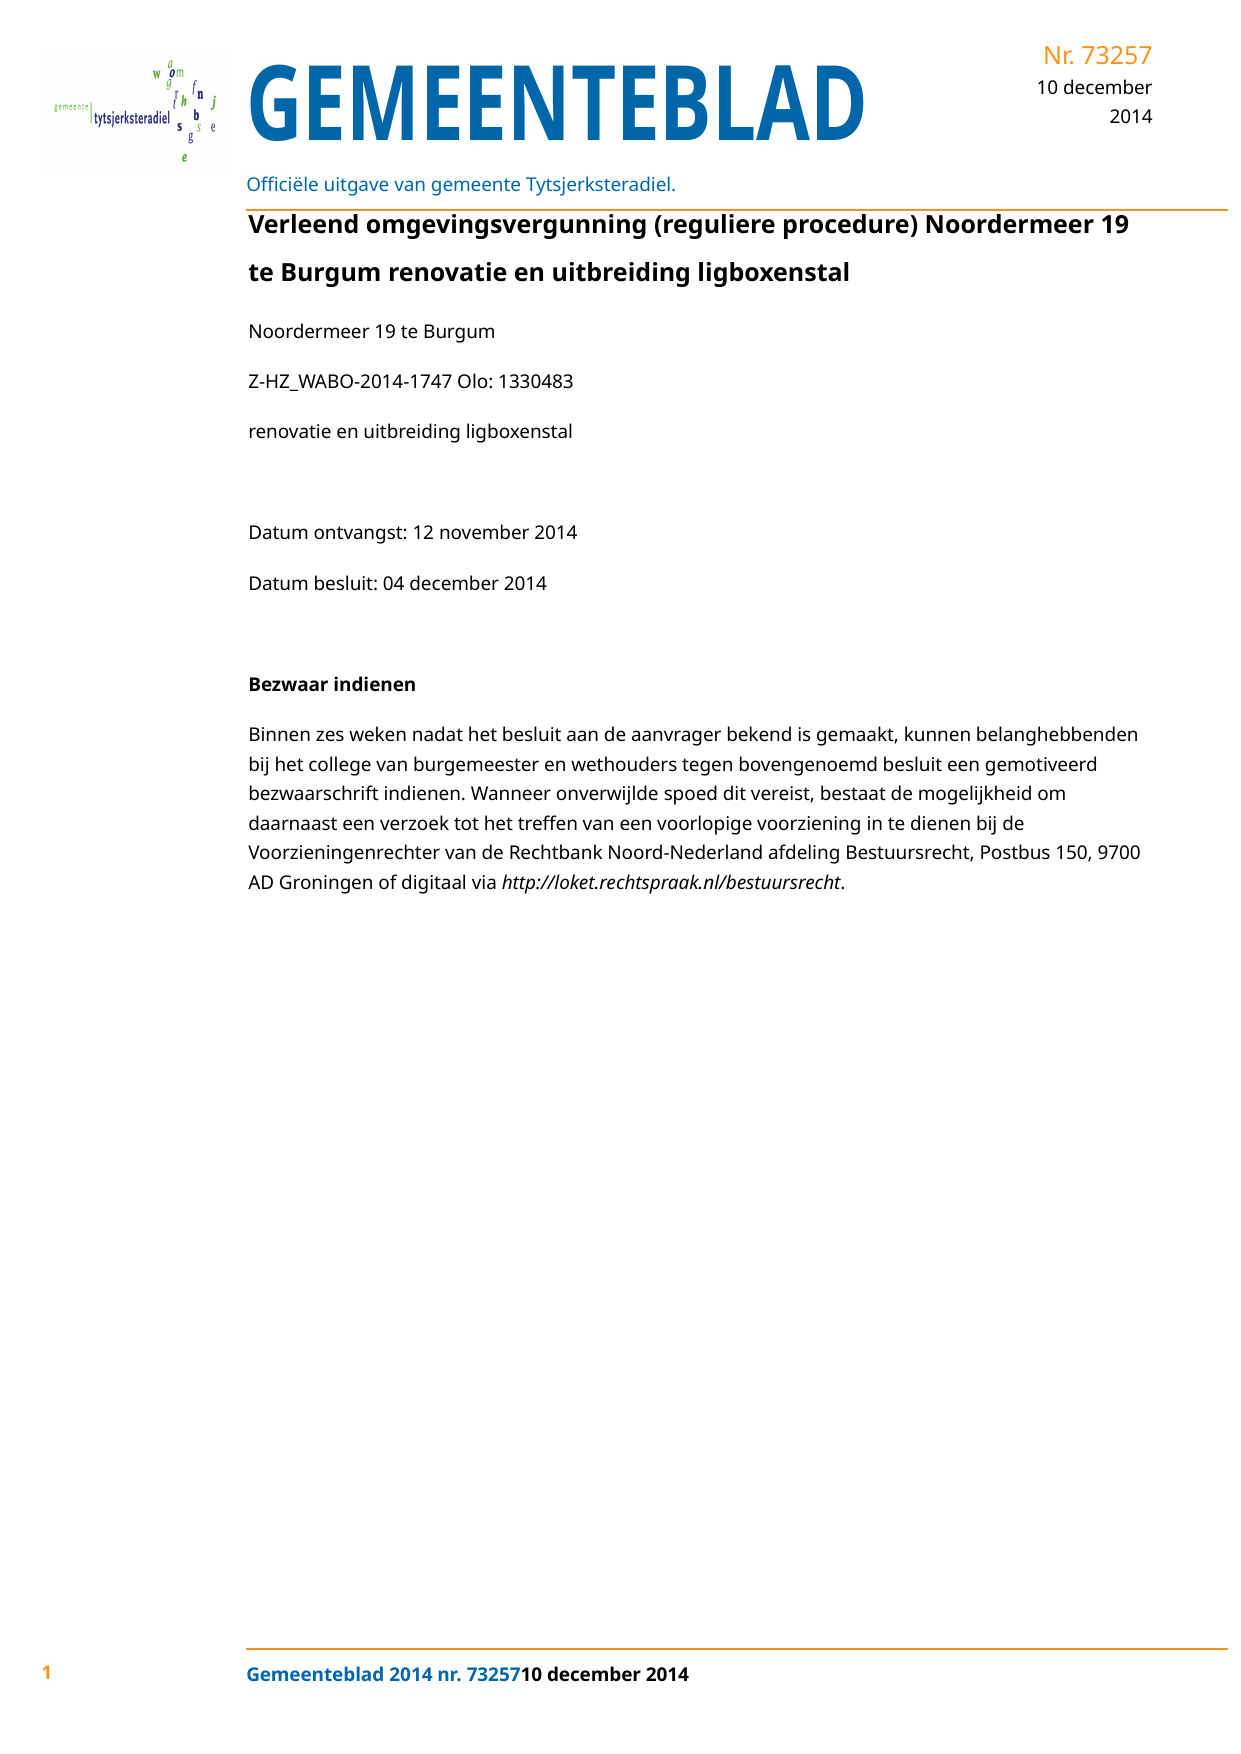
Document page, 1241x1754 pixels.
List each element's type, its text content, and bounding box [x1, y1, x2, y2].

text Verleend omgevingsvergunning (reguliere procedure) Noordermeer 19 te Burgum renovatie en uitbreiding ligboxenstal [248, 211, 1152, 288]
text Z-HZ_WABO-2014-1747 Olo: 1330483 [248, 368, 1152, 394]
text Datum besluit: 04 december 2014 [248, 570, 1152, 596]
picture [41, 47, 231, 172]
text Noordermeer 19 te Burgum [248, 318, 1152, 344]
text renovatie en uitbreiding ligboxenstal [248, 419, 1152, 444]
text Bezwaar indienen [248, 671, 1152, 697]
text Binnen zes weken nadat het besluit aan de aanvrager bekend is gemaakt, kunnen belanghebbenden bij het college van burgemeester en wethouders tegen bovengenoemd besluit een gemotiveerd bezwaarschrift indienen. Wanneer onverwijlde spoed dit vereist, bestaat de mogelijkheid om daarnaast een verzoek tot het treffen van een voorlopige voorziening in te dienen bij de Voorzieningenrechter van de Rechtbank Noord-Nederland afdeling Bestuursrecht, Postbus 150, 9700 AD Groningen of digitaal via http://loket.rechtspraak.nl/bestuursrecht. [248, 721, 1152, 895]
text Datum ontvangst: 12 november 2014 [248, 519, 1152, 545]
